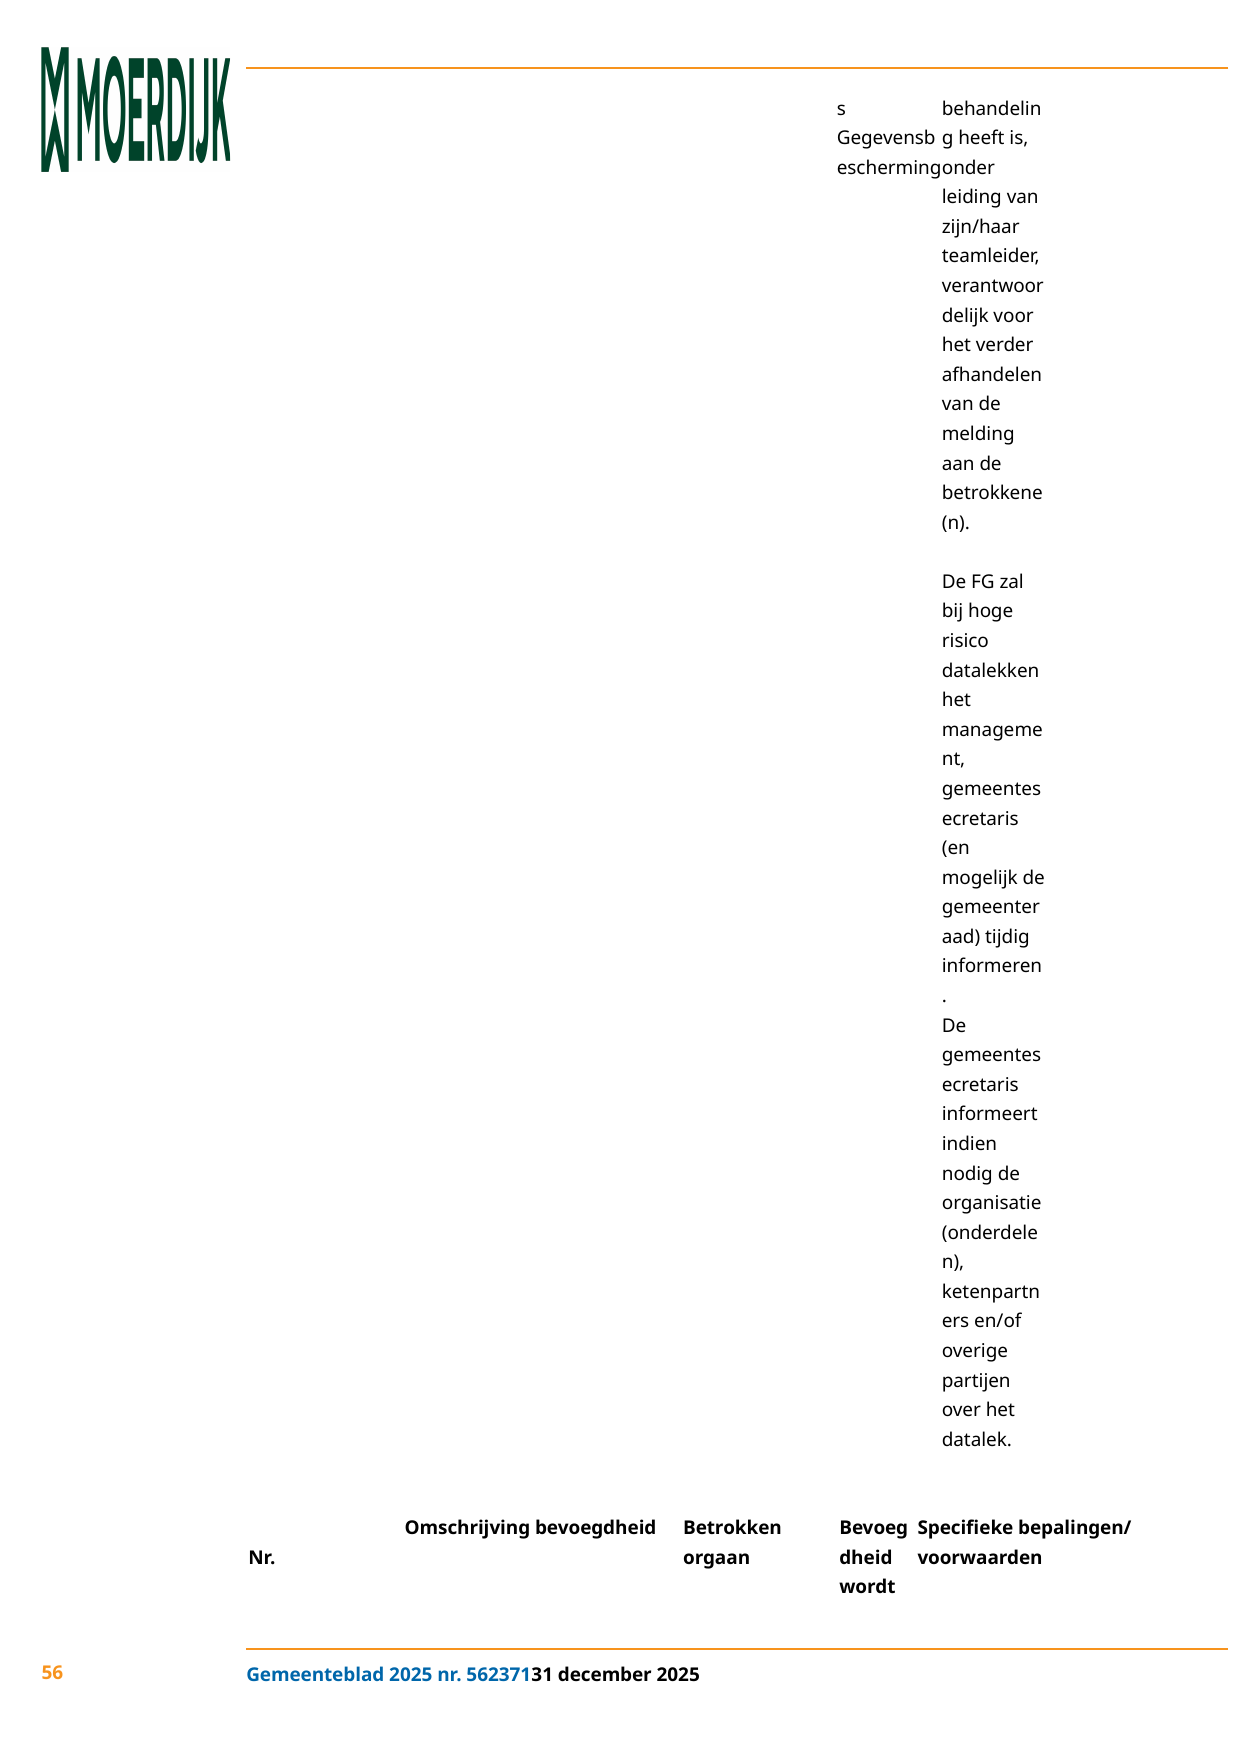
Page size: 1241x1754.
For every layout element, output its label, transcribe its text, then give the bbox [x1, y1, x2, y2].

table_cell [353, 95, 732, 1481]
table_header Betrokken orgaan [683, 1514, 839, 1599]
table_header Specifieke bepalingen/ voorwaarden [917, 1514, 1152, 1599]
table_header Bevoegdheid wordt [839, 1514, 917, 1599]
table_header Nr. [248, 1514, 404, 1599]
table_header Omschrijving bevoegdheid [404, 1514, 683, 1599]
table_cell behandeling heeft is, onder leiding van zijn/haar teamleider, verantwoordelijk voor het verder afhandelen van de melding aan de betrokkene(n). De FG zal bij hoge risico datalekken het management, gemeentesecretaris (en mogelijk de gemeenteraad) tijdig informeren. De gemeentesecretaris informeert indien nodig de organisatie(onderdelen), ketenpartners en/of overige partijen over het datalek. [942, 95, 1047, 1481]
table_cell s Gegevensbescherming [837, 95, 942, 1481]
table_cell [248, 95, 353, 1481]
picture [41, 47, 231, 172]
table_cell [732, 95, 837, 1481]
